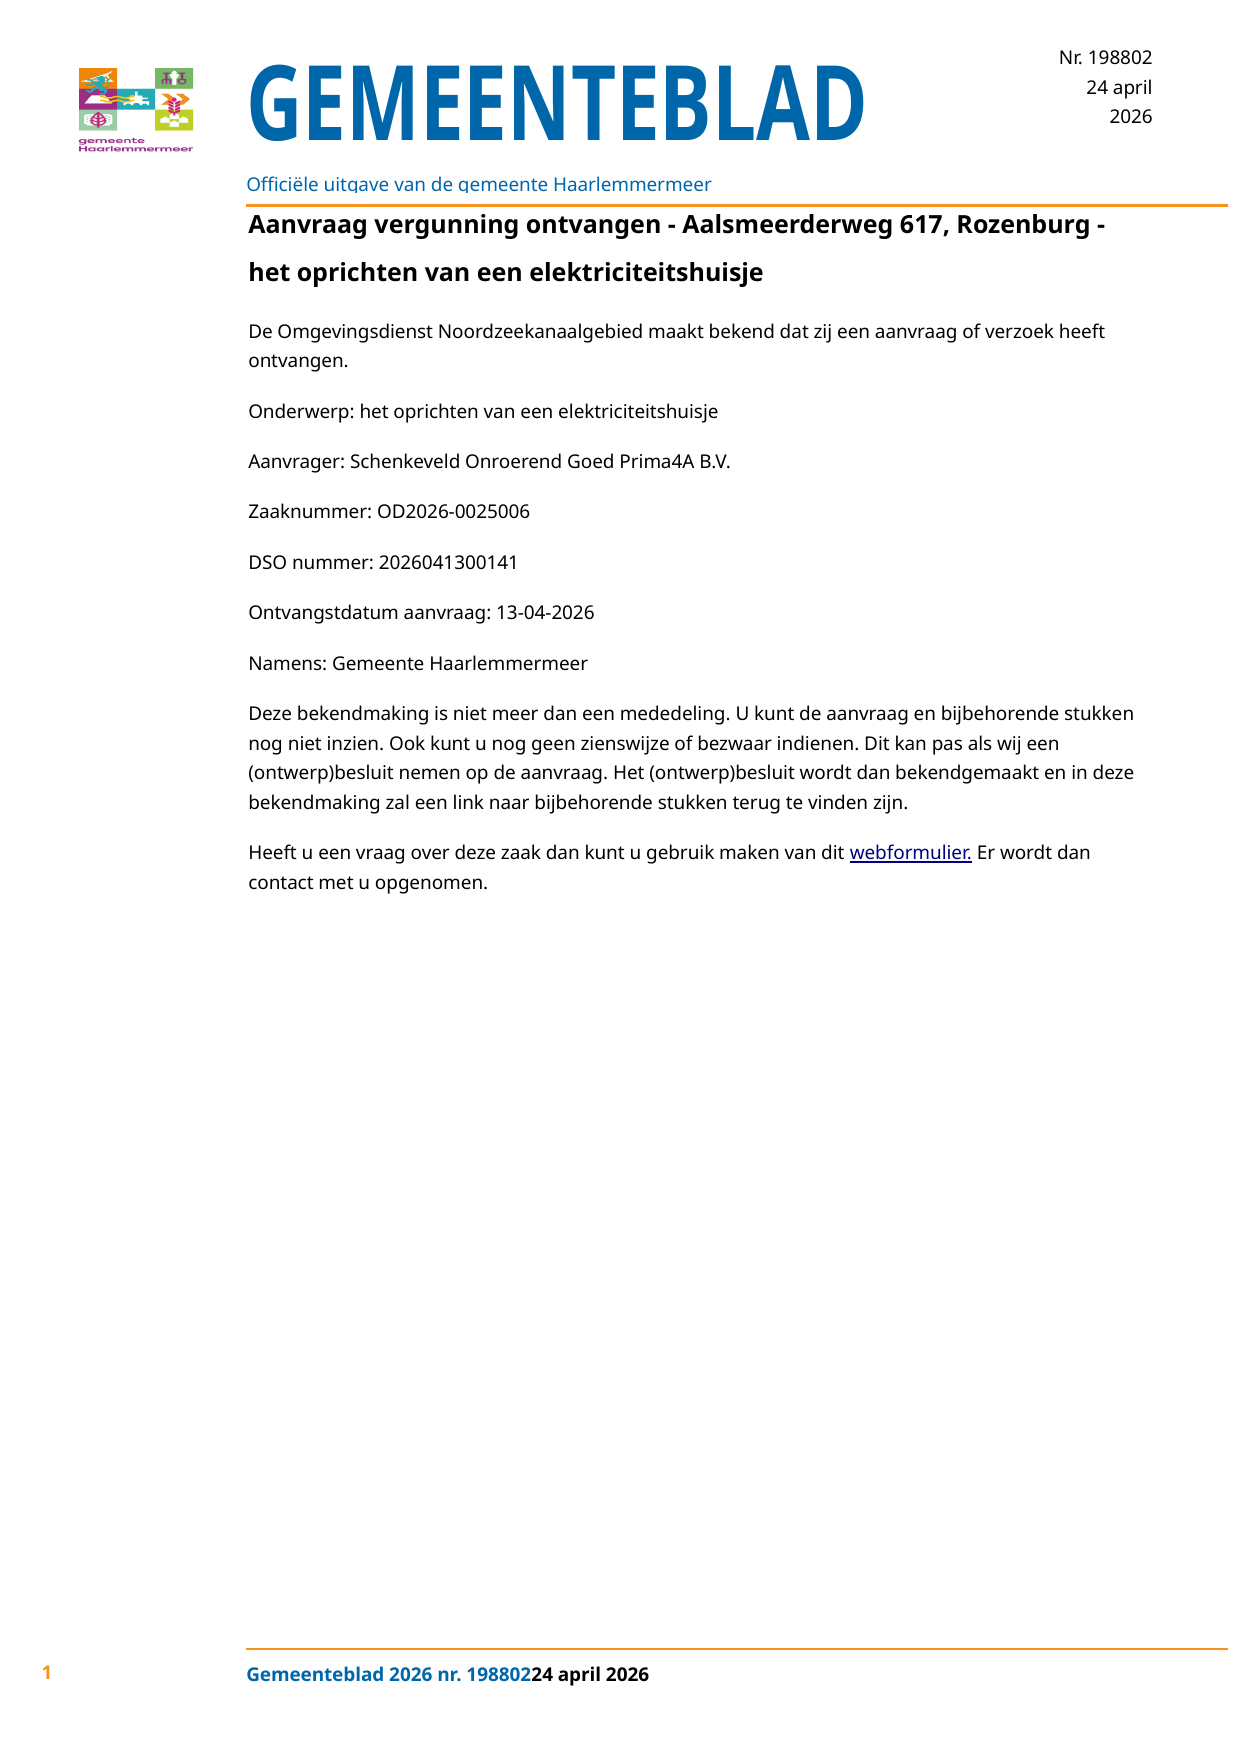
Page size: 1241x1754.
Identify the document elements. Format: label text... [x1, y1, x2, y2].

text Zaaknummer: OD2026-0025006 [248, 499, 1152, 524]
text Onderwerp: het oprichten van een elektriciteitshuisje [248, 398, 1152, 424]
text De Omgevingsdienst Noordzeekanaalgebied maakt bekend dat zij een aanvraag of verzoek heeft ontvangen. [248, 318, 1152, 373]
text Namens: Gemeente Haarlemmermeer [248, 650, 1152, 676]
text Heeft u een vraag over deze zaak dan kunt u gebruik maken van dit webformulier. Er wordt dan contact met u opgenomen. [248, 839, 1152, 895]
text Aanvrager: Schenkeveld Onroerend Goed Prima4A B.V. [248, 448, 1152, 474]
text Aanvraag vergunning ontvangen - Aalsmeerderweg 617, Rozenburg - het oprichten van een elektriciteitshuisje [248, 207, 1152, 288]
picture [41, 47, 231, 172]
text DSO nummer: 2026041300141 [248, 549, 1152, 575]
text Deze bekendmaking is niet meer dan een mededeling. U kunt de aanvraag en bijbehorende stukken nog niet inzien. Ook kunt u nog geen zienswijze of bezwaar indienen. Dit kan pas als wij een (ontwerp)besluit nemen op de aanvraag. Het (ontwerp)besluit wordt dan bekendgemaakt en in deze bekendmaking zal een link naar bijbehorende stukken terug te vinden zijn. [248, 700, 1152, 815]
text Ontvangstdatum aanvraag: 13-04-2026 [248, 599, 1152, 625]
